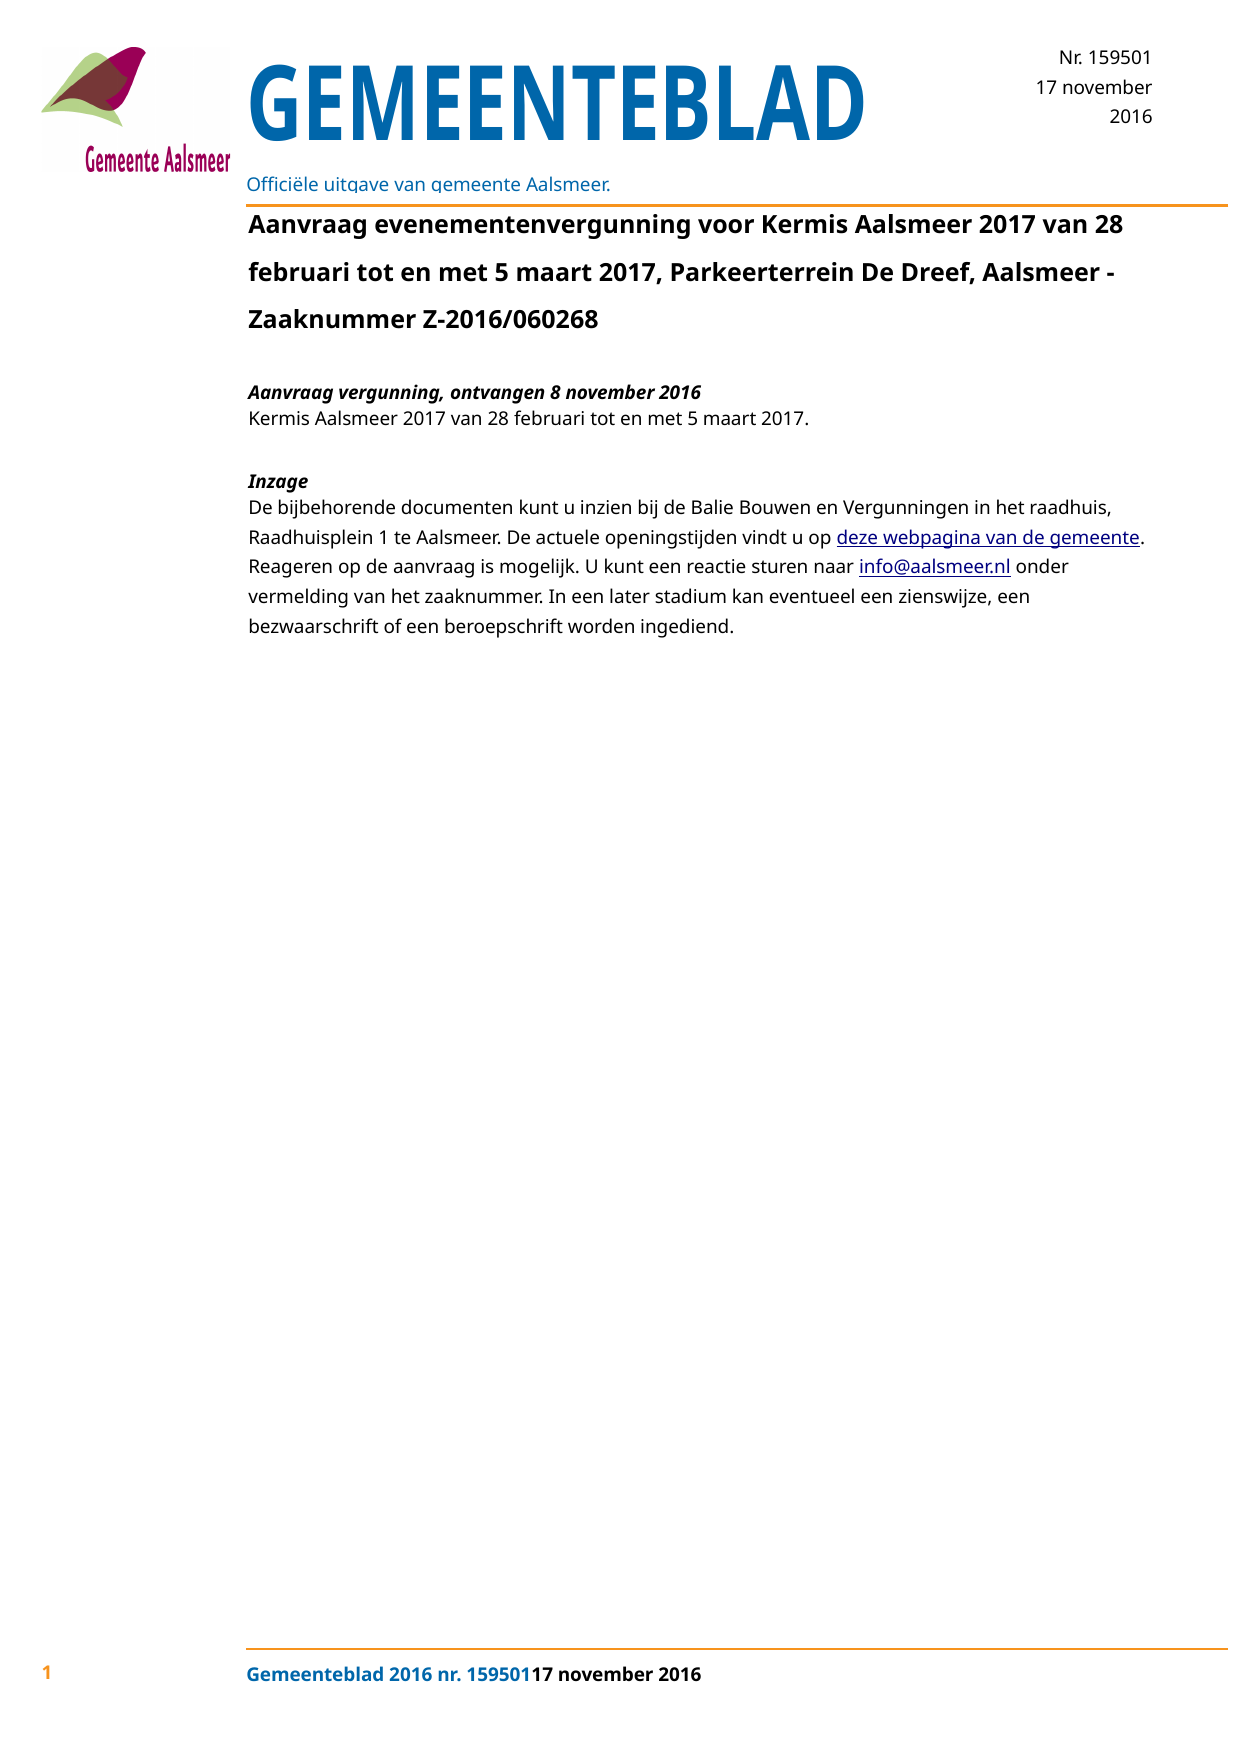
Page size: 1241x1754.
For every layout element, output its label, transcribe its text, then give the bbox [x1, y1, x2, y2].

picture [41, 47, 231, 172]
text Inzage [248, 469, 1152, 494]
text ​ [248, 663, 1152, 689]
text Aanvraag evenementenvergunning voor Kermis Aalsmeer 2017 van 28 februari tot en met 5 maart 2017, Parkeerterrein De Dreef, Aalsmeer - Zaaknummer Z-2016/060268 [248, 207, 1152, 336]
text Kermis Aalsmeer 2017 van 28 februari tot en met 5 maart 2017. [248, 405, 1152, 431]
text Aanvraag vergunning, ontvangen 8 november 2016 [248, 379, 1152, 405]
text De bijbehorende documenten kunt u inzien bij de Balie Bouwen en Vergunningen in het raadhuis, Raadhuisplein 1 te Aalsmeer. De actuele openingstijden vindt u op deze webpagina van de gemeente. Reageren op de aanvraag is mogelijk. U kunt een reactie sturen naar info@aalsmeer.nl onder vermelding van het zaaknummer. In een later stadium kan eventueel een zienswijze, een bezwaarschrift of een beroepschrift worden ingediend. [248, 494, 1152, 638]
